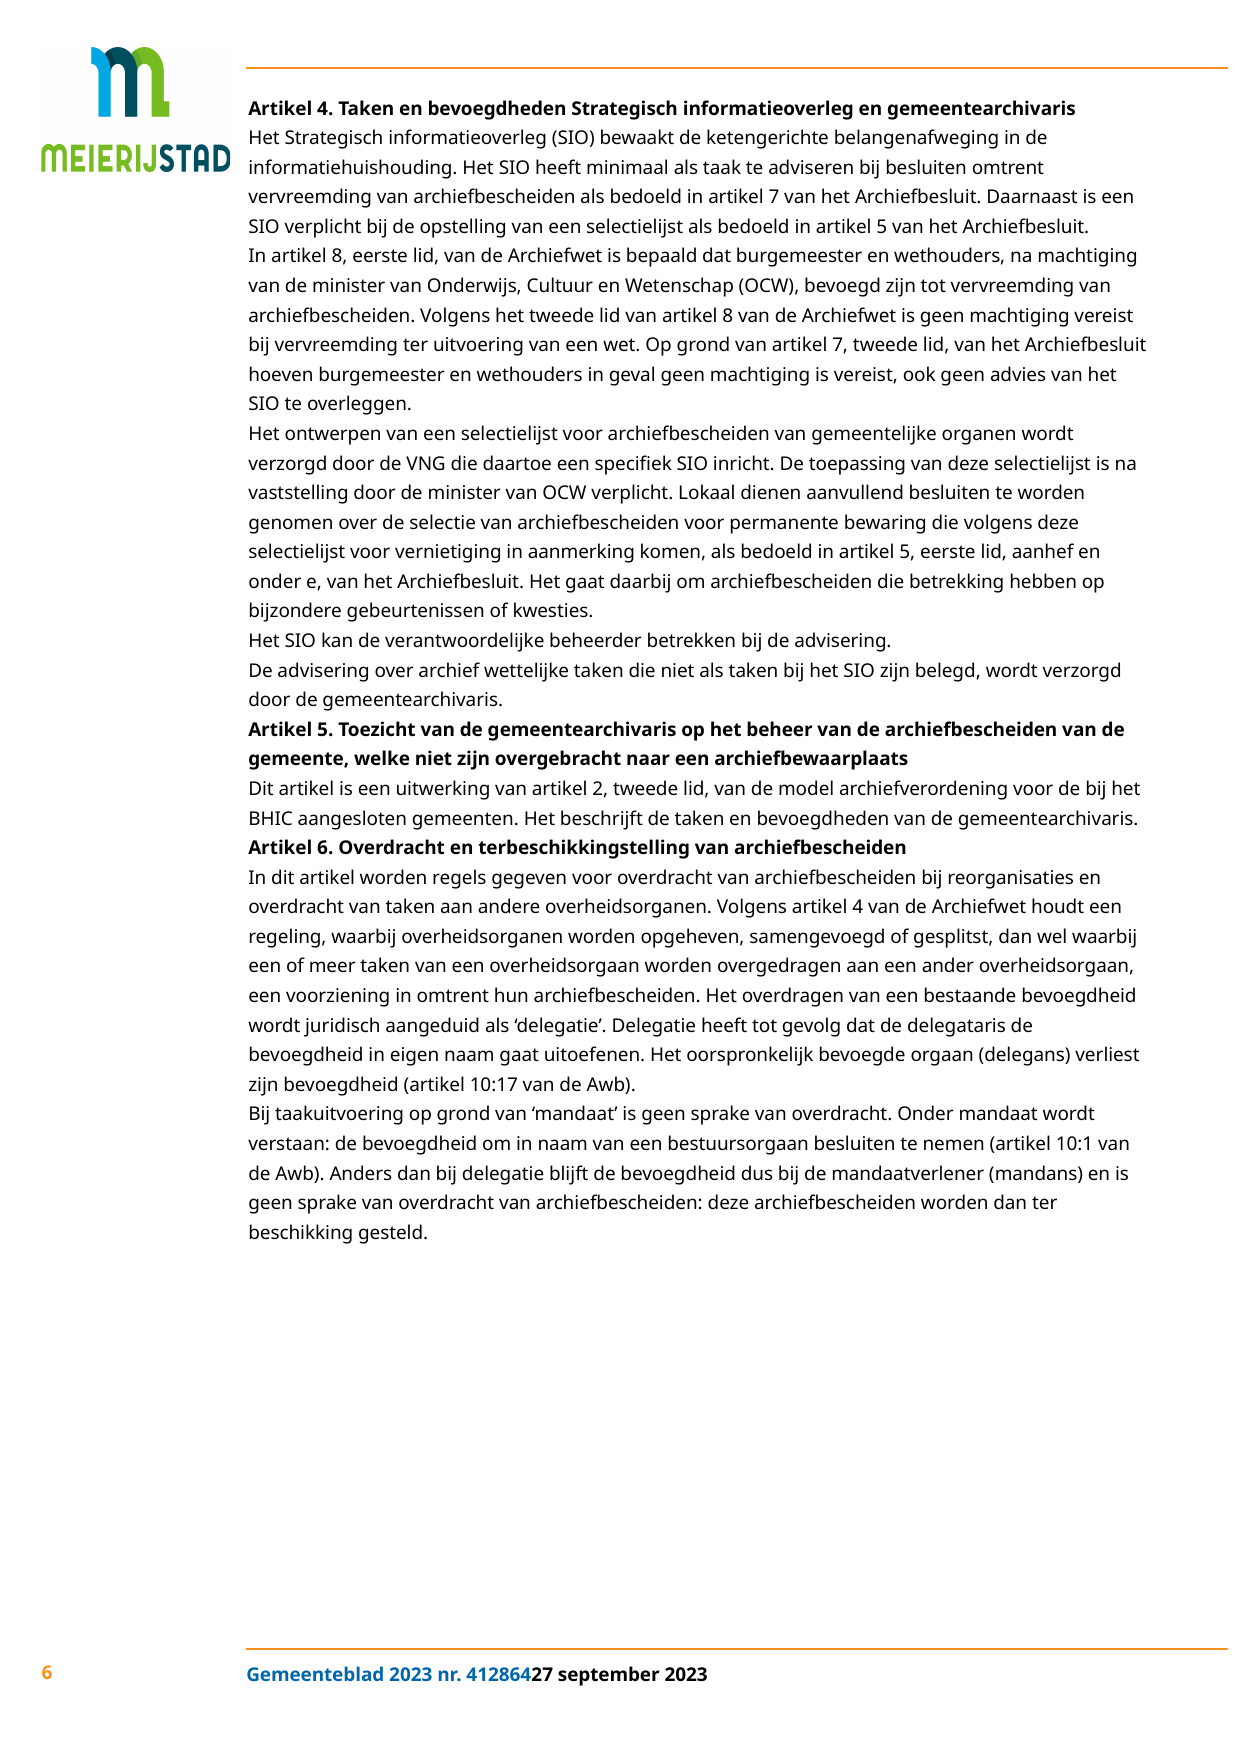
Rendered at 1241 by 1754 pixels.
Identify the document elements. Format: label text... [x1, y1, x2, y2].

text Het ontwerpen van een selectielijst voor archiefbescheiden van gemeentelijke organen wordt verzorgd door de VNG die daartoe een specifiek SIO inricht. De toepassing van deze selectielijst is na vaststelling door de minister van OCW verplicht. Lokaal dienen aanvullend besluiten te worden genomen over de selectie van archiefbescheiden voor permanente bewaring die volgens deze selectielijst voor vernietiging in aanmerking komen, als bedoeld in artikel 5, eerste lid, aanhef en onder e, van het Archiefbesluit. Het gaat daarbij om archiefbescheiden die betrekking hebben op bijzondere gebeurtenissen of kwesties. [248, 420, 1152, 623]
text Bij taakuitvoering op grond van ‘mandaat’ is geen sprake van overdracht. Onder mandaat wordt verstaan: de bevoegdheid om in naam van een bestuursorgaan besluiten te nemen (artikel 10:1 van de Awb). Anders dan bij delegatie blijft de bevoegdheid dus bij de mandaatverlener (mandans) en is geen sprake van overdracht van archiefbescheiden: deze archiefbescheiden worden dan ter beschikking gesteld. [248, 1101, 1152, 1245]
text Artikel 4. Taken en bevoegdheden Strategisch informatieoverleg en gemeentearchivaris [248, 95, 1152, 121]
text Het SIO kan de verantwoordelijke beheerder betrekken bij de advisering. [248, 627, 1152, 653]
text In artikel 8, eerste lid, van de Archiefwet is bepaald dat burgemeester en wethouders, na machtiging van de minister van Onderwijs, Cultuur en Wetenschap (OCW), bevoegd zijn tot vervreemding van archiefbescheiden. Volgens het tweede lid van artikel 8 van de Archiefwet is geen machtiging vereist bij vervreemding ter uitvoering van een wet. Op grond van artikel 7, tweede lid, van het Archiefbesluit hoeven burgemeester en wethouders in geval geen machtiging is vereist, ook geen advies van het SIO te overleggen. [248, 243, 1152, 416]
text De advisering over archief wettelijke taken die niet als taken bij het SIO zijn belegd, wordt verzorgd door de gemeentearchivaris. [248, 657, 1152, 712]
text Het Strategisch informatieoverleg (SIO) bewaakt de ketengerichte belangenafweging in de informatiehuishouding. Het SIO heeft minimaal als taak te adviseren bij besluiten omtrent vervreemding van archiefbescheiden als bedoeld in artikel 7 van het Archiefbesluit. Daarnaast is een SIO verplicht bij de opstelling van een selectielijst als bedoeld in artikel 5 van het Archiefbesluit. [248, 124, 1152, 239]
text Dit artikel is een uitwerking van artikel 2, tweede lid, van de model archiefverordening voor de bij het BHIC aangesloten gemeenten. Het beschrijft de taken en bevoegdheden van de gemeentearchivaris. [248, 775, 1152, 831]
picture [41, 47, 231, 172]
text In dit artikel worden regels gegeven voor overdracht van archiefbescheiden bij reorganisaties en overdracht van taken aan andere overheidsorganen. Volgens artikel 4 van de Archiefwet houdt een regeling, waarbij overheidsorganen worden opgeheven, samengevoegd of gesplitst, dan wel waarbij een of meer taken van een overheidsorgaan worden overgedragen aan een ander overheidsorgaan, een voorziening in omtrent hun archiefbescheiden. Het overdragen van een bestaande bevoegdheid wordt juridisch aangeduid als ‘delegatie’. Delegatie heeft tot gevolg dat de delegataris de bevoegdheid in eigen naam gaat uitoefenen. Het oorspronkelijk bevoegde orgaan (delegans) verliest zijn bevoegdheid (artikel 10:17 van de Awb). [248, 864, 1152, 1097]
text Artikel 6. Overdracht en terbeschikkingstelling van archiefbescheiden [248, 834, 1152, 860]
text Artikel 5. Toezicht van de gemeentearchivaris op het beheer van de archiefbescheiden van de gemeente, welke niet zijn overgebracht naar een archiefbewaarplaats [248, 716, 1152, 771]
